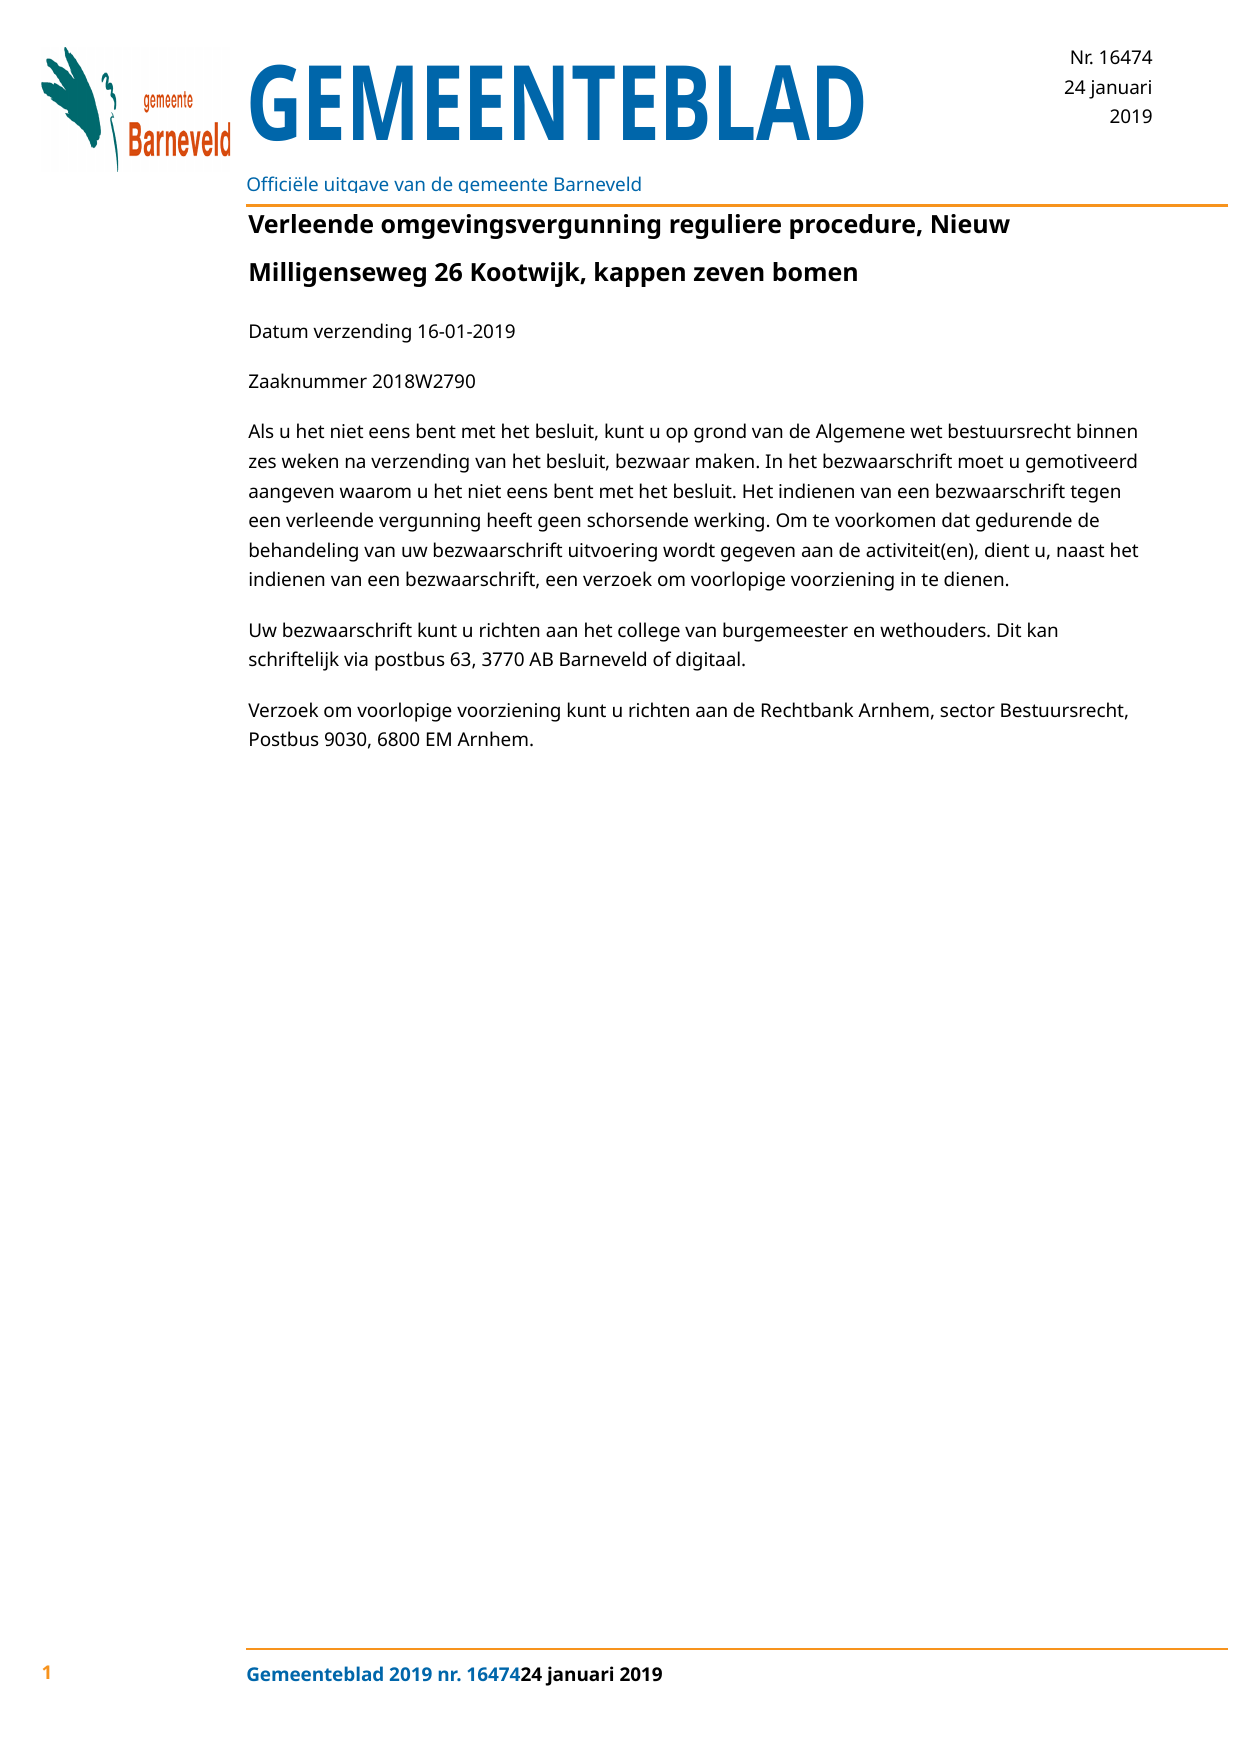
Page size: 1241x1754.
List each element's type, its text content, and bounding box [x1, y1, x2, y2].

text Datum verzending 16-01-2019 [248, 318, 1152, 344]
text Zaaknummer 2018W2790 [248, 368, 1152, 394]
text Verleende omgevingsvergunning reguliere procedure, Nieuw Milligenseweg 26 Kootwijk, kappen zeven bomen [248, 207, 1152, 288]
text Als u het niet eens bent met het besluit, kunt u op grond van de Algemene wet bestuursrecht binnen zes weken na verzending van het besluit, bezwaar maken. In het bezwaarschrift moet u gemotiveerd aangeven waarom u het niet eens bent met het besluit. Het indienen van een bezwaarschrift tegen een verleende vergunning heeft geen schorsende werking. Om te voorkomen dat gedurende de behandeling van uw bezwaarschrift uitvoering wordt gegeven aan de activiteit(en), dient u, naast het indienen van een bezwaarschrift, een verzoek om voorlopige voorziening in te dienen. [248, 419, 1152, 592]
text Verzoek om voorlopige voorziening kunt u richten aan de Rechtbank Arnhem, sector Bestuursrecht, Postbus 9030, 6800 EM Arnhem. [248, 697, 1152, 752]
picture [41, 47, 231, 172]
text Uw bezwaarschrift kunt u richten aan het college van burgemeester en wethouders. Dit kan schriftelijk via postbus 63, 3770 AB Barneveld of digitaal. [248, 617, 1152, 672]
